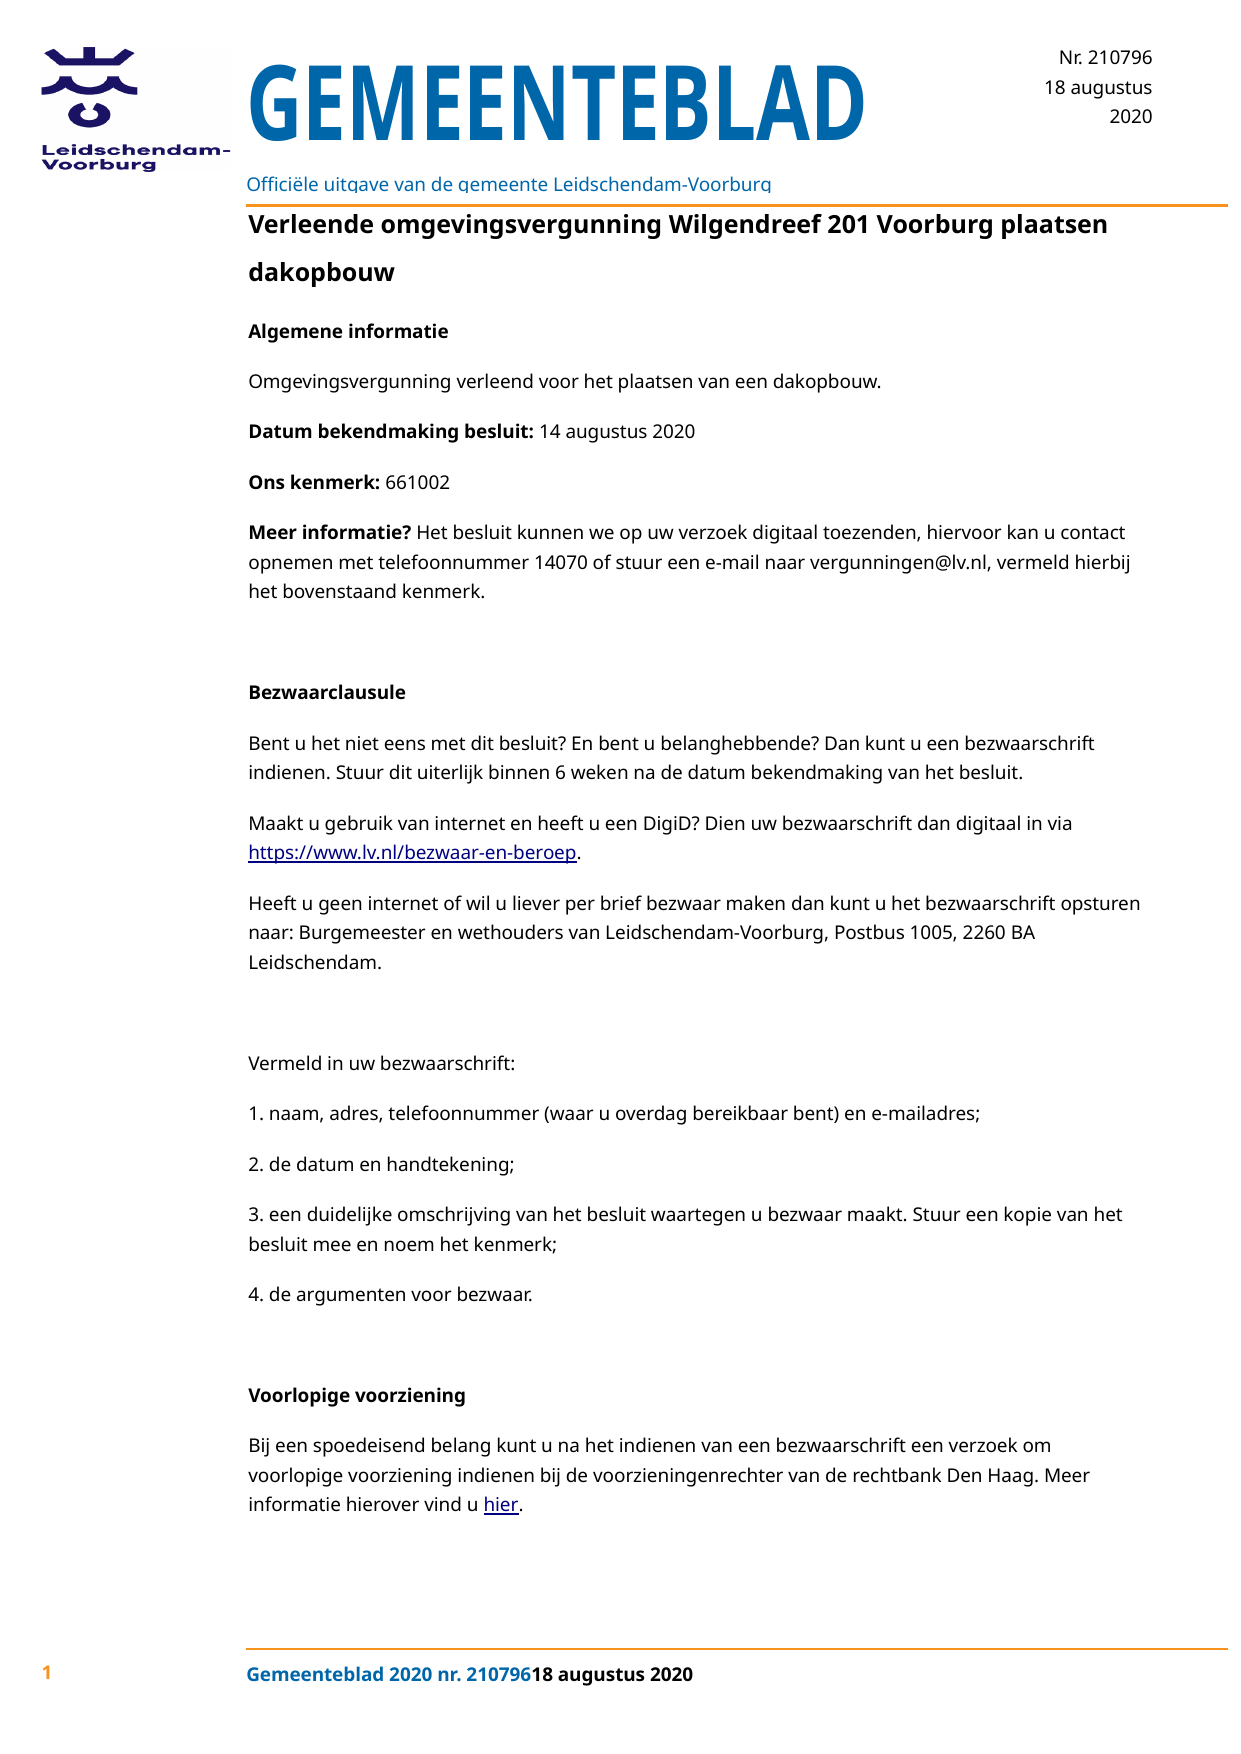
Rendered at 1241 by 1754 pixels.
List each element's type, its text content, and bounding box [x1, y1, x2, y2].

text Algemene informatie [248, 318, 1152, 344]
text Voorlopige voorziening [248, 1382, 1152, 1408]
text Heeft u geen internet of wil u liever per brief bezwaar maken dan kunt u het bezwaarschrift opsturen naar: Burgemeester en wethouders van Leidschendam-Voorburg, Postbus 1005, 2260 BA Leidschendam. [248, 890, 1152, 975]
text Bezwaarclausule [248, 679, 1152, 705]
text 3. een duidelijke omschrijving van het besluit waartegen u bezwaar maakt. Stuur een kopie van het besluit mee en noem het kenmerk; [248, 1201, 1152, 1257]
text Bij een spoedeisend belang kunt u na het indienen van een bezwaarschrift een verzoek om voorlopige voorziening indienen bij de voorzieningenrechter van de rechtbank Den Haag. Meer informatie hierover vind u hier. [248, 1432, 1152, 1517]
text Ons kenmerk: 661002 [248, 469, 1152, 495]
text Meer informatie? Het besluit kunnen we op uw verzoek digitaal toezenden, hiervoor kan u contact opnemen met telefoonnummer 14070 of stuur een e-mail naar vergunningen@lv.nl, vermeld hierbij het bovenstaand kenmerk. [248, 519, 1152, 604]
text Omgevingsvergunning verleend voor het plaatsen van een dakopbouw. [248, 368, 1152, 394]
text 4. de argumenten voor bezwaar. [248, 1281, 1152, 1307]
text Maakt u gebruik van internet en heeft u een DigiD? Dien uw bezwaarschrift dan digitaal in via https://www.lv.nl/bezwaar-en-beroep. [248, 810, 1152, 865]
text Bent u het niet eens met dit besluit? En bent u belanghebbende? Dan kunt u een bezwaarschrift indienen. Stuur dit uiterlijk binnen 6 weken na de datum bekendmaking van het besluit. [248, 730, 1152, 785]
text 2. de datum en handtekening; [248, 1151, 1152, 1177]
text Datum bekendmaking besluit: 14 augustus 2020 [248, 419, 1152, 444]
text Verleende omgevingsvergunning Wilgendreef 201 Voorburg plaatsen dakopbouw [248, 207, 1152, 288]
picture [41, 47, 231, 172]
text 1. naam, adres, telefoonnummer (waar u overdag bereikbaar bent) en e-mailadres; [248, 1100, 1152, 1126]
text Vermeld in uw bezwaarschrift: [248, 1050, 1152, 1076]
